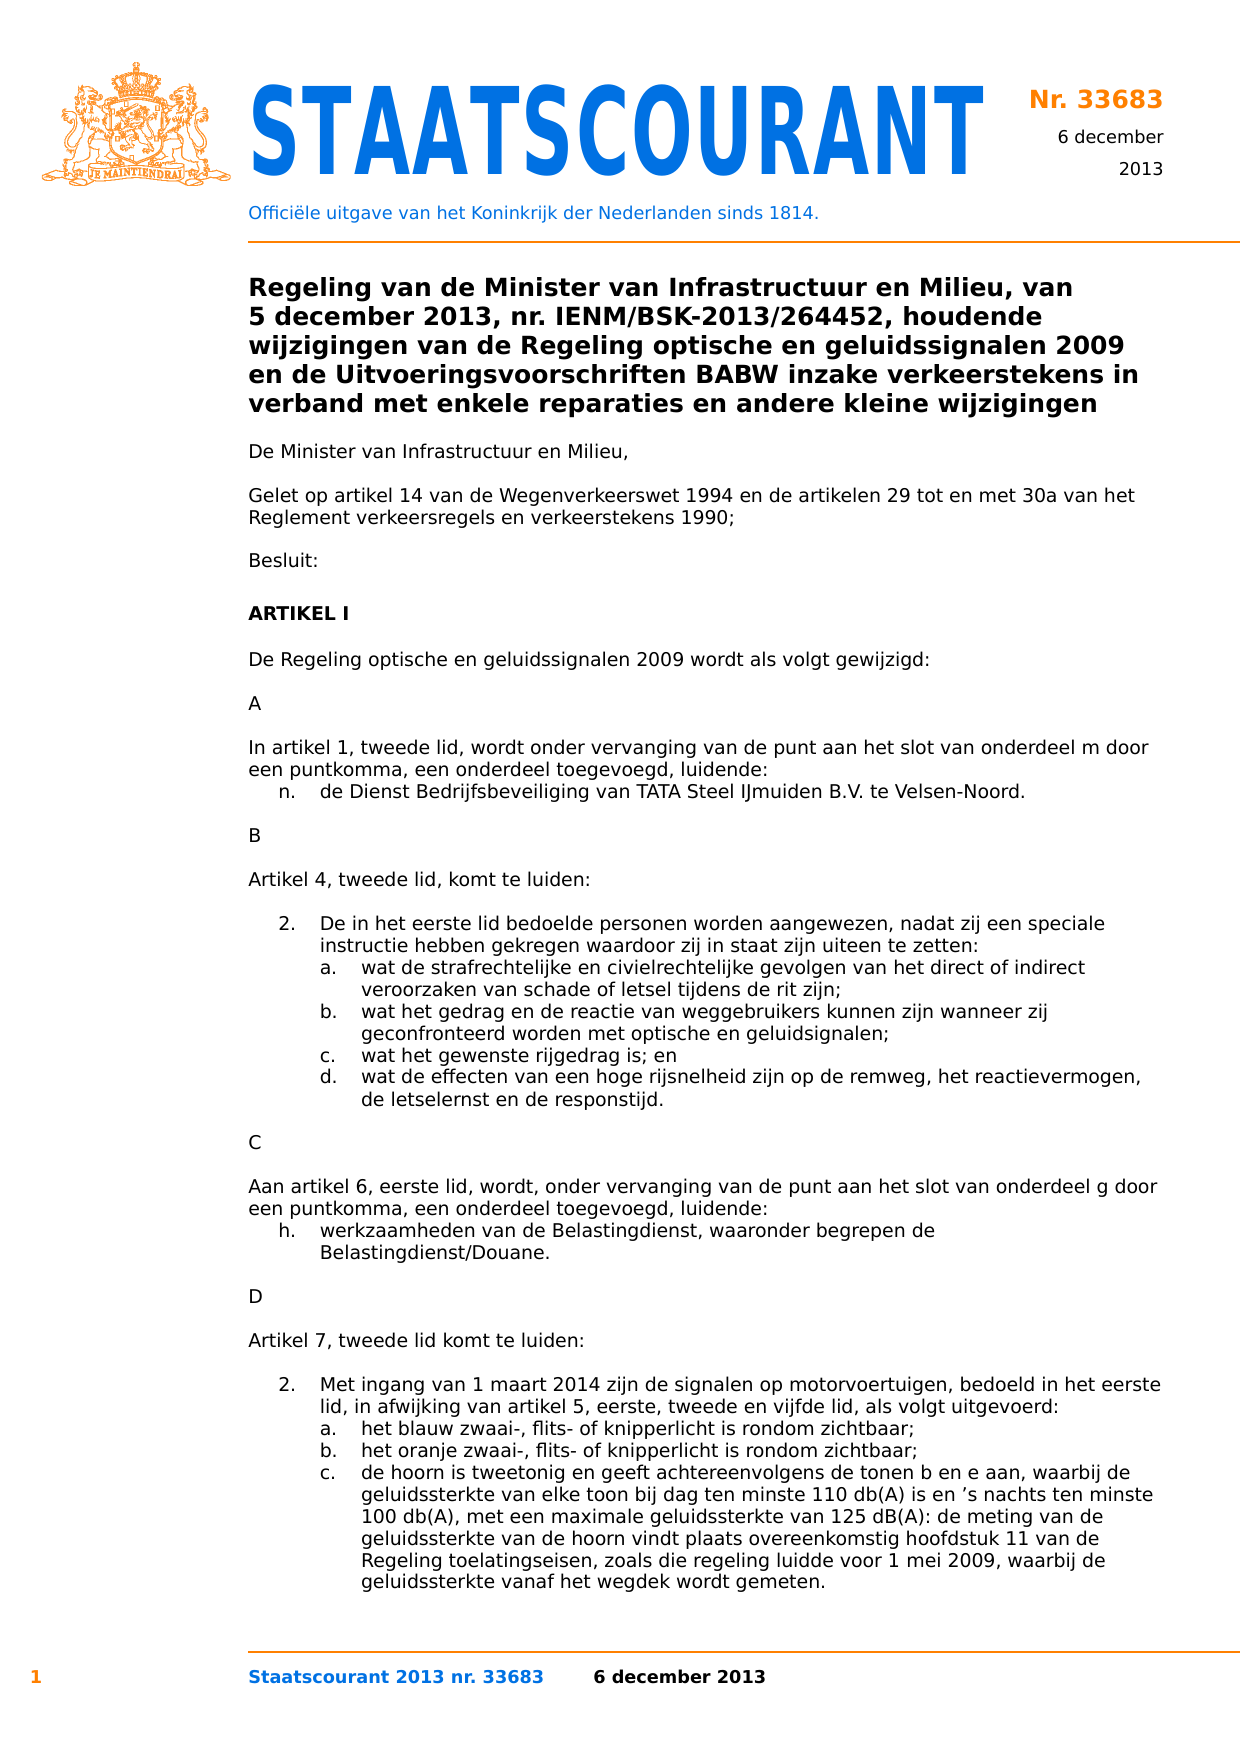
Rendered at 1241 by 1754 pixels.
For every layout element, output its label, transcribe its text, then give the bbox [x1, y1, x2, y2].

text Artikel 4, tweede lid, komt te luiden: [248, 869, 1163, 891]
text Gelet op artikel 14 van de Wegenverkeerswet 1994 en de artikelen 29 tot en met 30a van het Reglement verkeersregels en verkeerstekens 1990; [248, 484, 1163, 528]
text C [248, 1132, 1163, 1154]
table_cell 2013 [998, 153, 1240, 203]
table_header Nr. 33683 [998, 62, 1240, 121]
text Besluit: [248, 550, 1163, 572]
table_header [25, 62, 248, 241]
text c. wat het gewenste rijgedrag is; en [319, 1044, 1163, 1066]
text d. wat de effecten van een hoge rijsnelheid zijn op de remweg, het reactievermogen, de letselernst en de responstijd. [319, 1066, 1163, 1110]
text 2. De in het eerste lid bedoelde personen worden aangewezen, nadat zij een speciale instructie hebben gekregen waardoor zij in staat zijn uiteen te zetten: [278, 913, 1163, 957]
table_cell Officiële uitgave van het Koninkrijk der Nederlanden sinds 1814. [248, 203, 1240, 241]
picture [41, 62, 231, 186]
text c. de hoorn is tweetonig en geeft achtereenvolgens de tonen b en e aan, waarbij de geluidssterkte van elke toon bij dag ten minste 110 db(A) is en ’s nachts ten minste 100 db(A), met een maximale geluidssterkte van 125 dB(A): de meting van de geluidssterkte van de hoorn vindt plaats overeenkomstig hoofdstuk 11 van de Regeling toelatingseisen, zoals die regeling luidde voor 1 mei 2009, waarbij de geluidssterkte vanaf het wegdek wordt gemeten. [319, 1462, 1163, 1593]
text Aan artikel 6, eerste lid, wordt, onder vervanging van de punt aan het slot van onderdeel g door een puntkomma, een onderdeel toegevoegd, luidende: [248, 1176, 1163, 1220]
text Artikel 7, tweede lid komt te luiden: [248, 1330, 1163, 1352]
text B [248, 825, 1163, 847]
text De Regeling optische en geluidssignalen 2009 wordt als volgt gewijzigd: [248, 649, 1163, 671]
text b. wat het gedrag en de reactie van weggebruikers kunnen zijn wanneer zij geconfronteerd worden met optische en geluidsignalen; [319, 1001, 1163, 1044]
text a. het blauw zwaai-, flits- of knipperlicht is rondom zichtbaar; [319, 1418, 1163, 1439]
table_cell 6 december [998, 121, 1240, 153]
text D [248, 1286, 1163, 1308]
text h. werkzaamheden van de Belastingdienst, waaronder begrepen de Belastingdienst/Douane. [278, 1220, 1163, 1264]
subtitle ARTIKEL I [248, 602, 1163, 624]
text A [248, 693, 1163, 715]
text In artikel 1, tweede lid, wordt onder vervanging van de punt aan het slot van onderdeel m door een puntkomma, een onderdeel toegevoegd, luidende: [248, 737, 1163, 781]
table_header STAATSCOURANT [248, 62, 998, 203]
subtitle Regeling van de Minister van Infrastructuur en Milieu, van 5 december 2013, nr. IENM/BSK-2013/264452, houdende wijzigingen van de Regeling optische en geluidssignalen 2009 en de Uitvoeringsvoorschriften BABW inzake verkeerstekens in verband met enkele reparaties en andere kleine wijzigingen [248, 273, 1163, 419]
text b. het oranje zwaai-, flits- of knipperlicht is rondom zichtbaar; [319, 1439, 1163, 1462]
text De Minister van Infrastructuur en Milieu, [248, 441, 1163, 463]
text 2. Met ingang van 1 maart 2014 zijn de signalen op motorvoertuigen, bedoeld in het eerste lid, in afwijking van artikel 5, eerste, tweede en vijfde lid, als volgt uitgevoerd: [278, 1374, 1163, 1418]
text n. de Dienst Bedrijfsbeveiliging van TATA Steel IJmuiden B.V. te Velsen-Noord. [278, 781, 1163, 803]
text a. wat de strafrechtelijke en civielrechtelijke gevolgen van het direct of indirect veroorzaken van schade of letsel tijdens de rit zijn; [319, 957, 1163, 1001]
